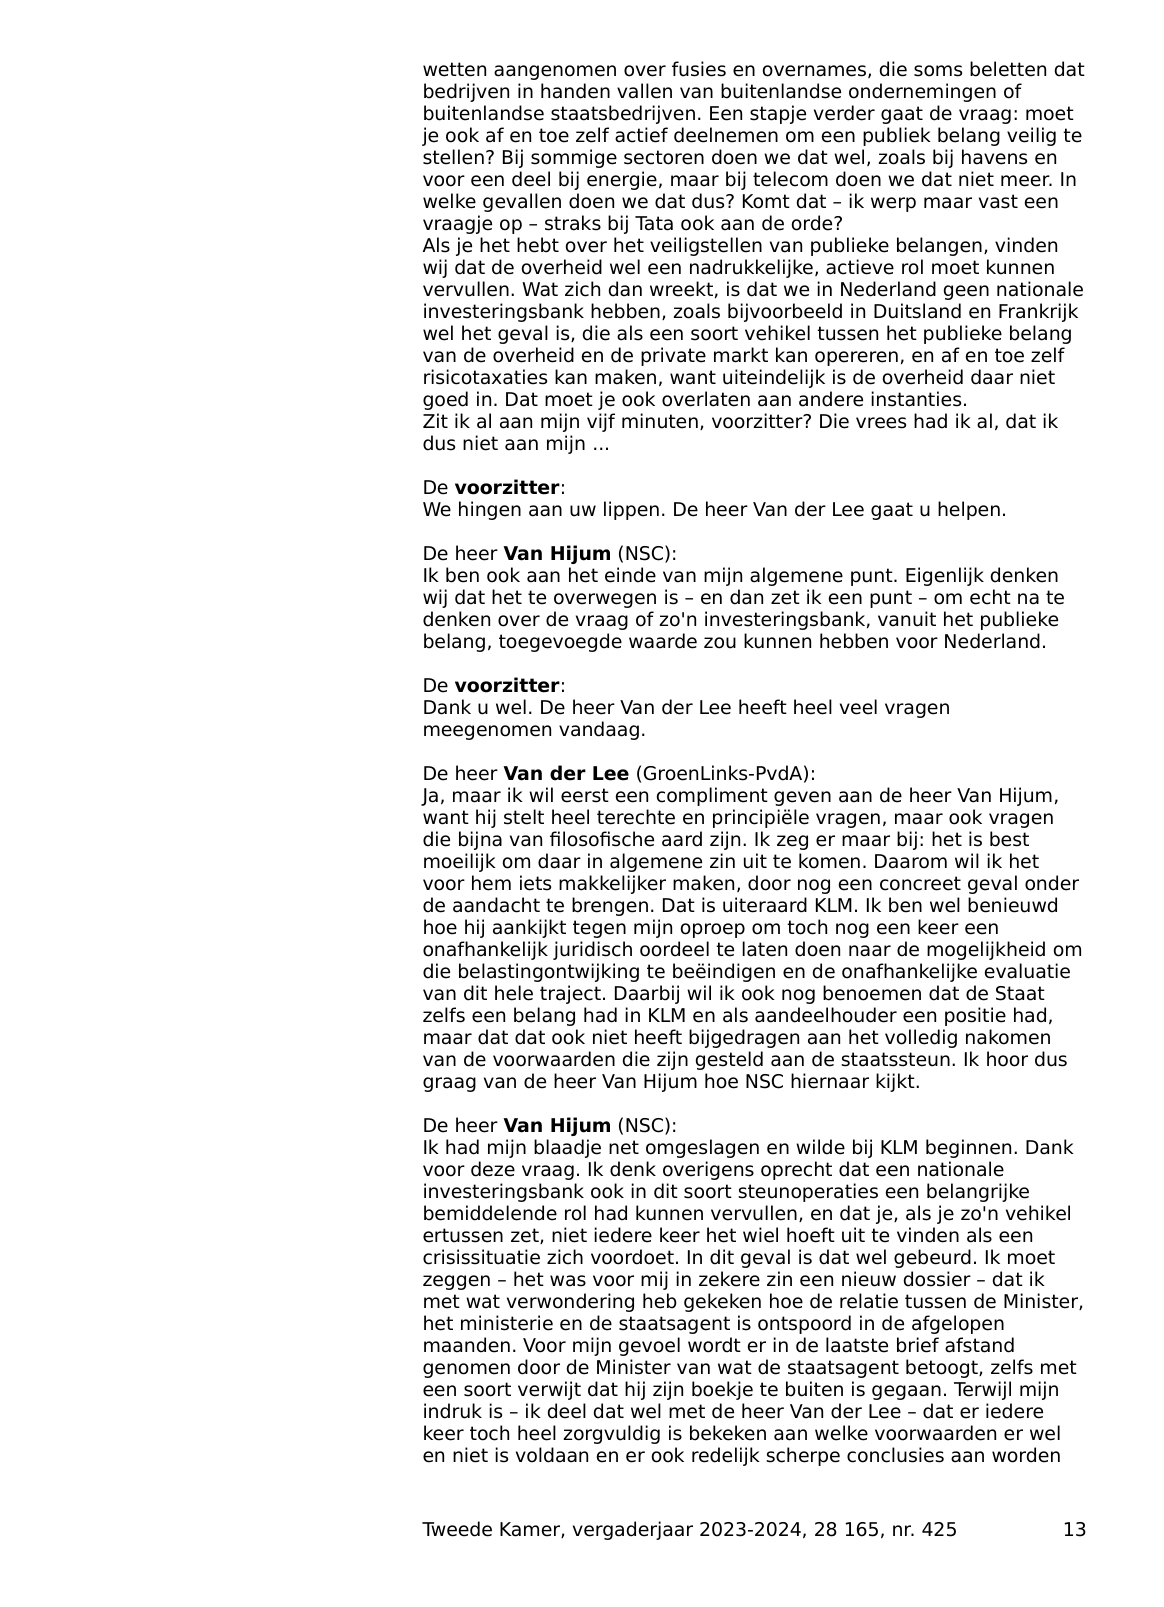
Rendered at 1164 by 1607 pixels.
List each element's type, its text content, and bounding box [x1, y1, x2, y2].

text Ik had mijn blaadje net omgeslagen en wilde bij KLM beginnen. Dank voor deze vraag. Ik denk overigens oprecht dat een nationale investeringsbank ook in dit soort steunoperaties een belangrijke bemiddelende rol had kunnen vervullen, en dat je, als je zo'n vehikel ertussen zet, niet iedere keer het wiel hoeft uit te vinden als een crisissituatie zich voordoet. In dit geval is dat wel gebeurd. Ik moet zeggen – het was voor mij in zekere zin een nieuw dossier – dat ik met wat verwondering heb gekeken hoe de relatie tussen de Minister, het ministerie en de staatsagent is ontspoord in de afgelopen maanden. Voor mijn gevoel wordt er in de laatste brief afstand genomen door de Minister van wat de staatsagent betoogt, zelfs met een soort verwijt dat hij zijn boekje te buiten is gegaan. Terwijl mijn indruk is – ik deel dat wel met de heer Van der Lee – dat er iedere keer toch heel zorgvuldig is bekeken aan welke voorwaarden er wel en niet is voldaan en er ook redelijk scherpe conclusies aan worden [422, 1137, 1087, 1467]
text Als je het hebt over het veiligstellen van publieke belangen, vinden wij dat de overheid wel een nadrukkelijke, actieve rol moet kunnen vervullen. Wat zich dan wreekt, is dat we in Nederland geen nationale investeringsbank hebben, zoals bijvoorbeeld in Duitsland en Frankrijk wel het geval is, die als een soort vehikel tussen het publieke belang van de overheid en de private markt kan opereren, en af en toe zelf risicotaxaties kan maken, want uiteindelijk is de overheid daar niet goed in. Dat moet je ook overlaten aan andere instanties. [422, 235, 1087, 411]
text De heer Van der Lee (GroenLinks-PvdA): [422, 763, 1087, 785]
text Dank u wel. De heer Van der Lee heeft heel veel vragen meegenomen vandaag. [422, 697, 1087, 741]
text De heer Van Hijum (NSC): [422, 1115, 1087, 1137]
text Ik ben ook aan het einde van mijn algemene punt. Eigenlijk denken wij dat het te overwegen is – en dan zet ik een punt – om echt na te denken over de vraag of zo'n investeringsbank, vanuit het publieke belang, toegevoegde waarde zou kunnen hebben voor Nederland. [422, 565, 1087, 653]
text De voorzitter: [422, 477, 1087, 499]
text wetten aangenomen over fusies en overnames, die soms beletten dat bedrijven in handen vallen van buitenlandse ondernemingen of buitenlandse staatsbedrijven. Een stapje verder gaat de vraag: moet je ook af en toe zelf actief deelnemen om een publiek belang veilig te stellen? Bij sommige sectoren doen we dat wel, zoals bij havens en voor een deel bij energie, maar bij telecom doen we dat niet meer. In welke gevallen doen we dat dus? Komt dat – ik werp maar vast een vraagje op – straks bij Tata ook aan de orde? [422, 59, 1087, 235]
text We hingen aan uw lippen. De heer Van der Lee gaat u helpen. [422, 499, 1087, 521]
text Ja, maar ik wil eerst een compliment geven aan de heer Van Hijum, want hij stelt heel terechte en principiële vragen, maar ook vragen die bijna van filosofische aard zijn. Ik zeg er maar bij: het is best moeilijk om daar in algemene zin uit te komen. Daarom wil ik het voor hem iets makkelijker maken, door nog een concreet geval onder de aandacht te brengen. Dat is uiteraard KLM. Ik ben wel benieuwd hoe hij aankijkt tegen mijn oproep om toch nog een keer een onafhankelijk juridisch oordeel te laten doen naar de mogelijkheid om die belastingontwijking te beëindigen en de onafhankelijke evaluatie van dit hele traject. Daarbij wil ik ook nog benoemen dat de Staat zelfs een belang had in KLM en als aandeelhouder een positie had, maar dat dat ook niet heeft bijgedragen aan het volledig nakomen van de voorwaarden die zijn gesteld aan de staatssteun. Ik hoor dus graag van de heer Van Hijum hoe NSC hiernaar kijkt. [422, 785, 1087, 1093]
text Zit ik al aan mijn vijf minuten, voorzitter? Die vrees had ik al, dat ik dus niet aan mijn ... [422, 411, 1087, 455]
text De heer Van Hijum (NSC): [422, 543, 1087, 565]
text De voorzitter: [422, 675, 1087, 697]
